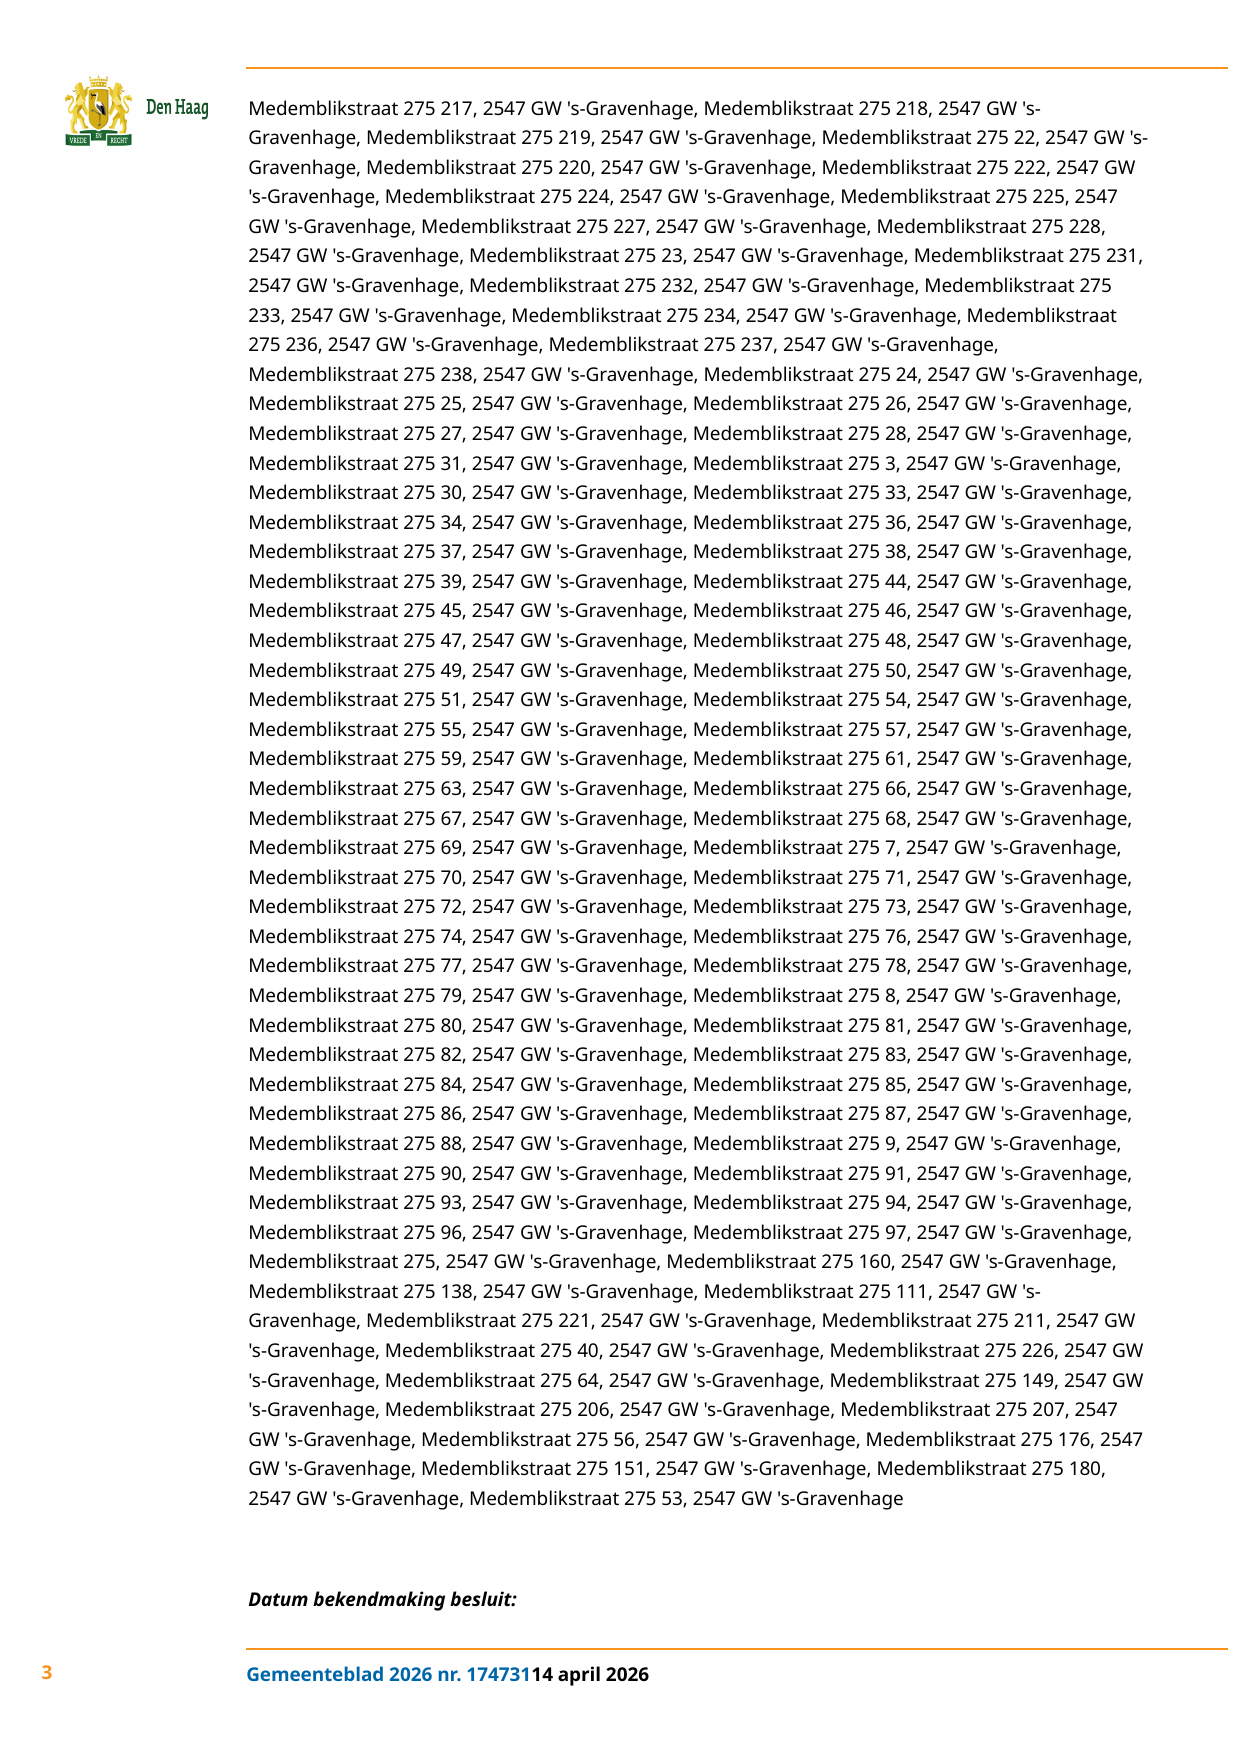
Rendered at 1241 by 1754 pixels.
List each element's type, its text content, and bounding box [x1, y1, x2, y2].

picture [41, 47, 231, 172]
text Datum bekendmaking besluit: [248, 1586, 1152, 1612]
text Medemblikstraat 275 217, 2547 GW 's-Gravenhage, Medemblikstraat 275 218, 2547 GW 's-Gravenhage, Medemblikstraat 275 219, 2547 GW 's-Gravenhage, Medemblikstraat 275 22, 2547 GW 's-Gravenhage, Medemblikstraat 275 220, 2547 GW 's-Gravenhage, Medemblikstraat 275 222, 2547 GW 's-Gravenhage, Medemblikstraat 275 224, 2547 GW 's-Gravenhage, Medemblikstraat 275 225, 2547 GW 's-Gravenhage, Medemblikstraat 275 227, 2547 GW 's-Gravenhage, Medemblikstraat 275 228, 2547 GW 's-Gravenhage, Medemblikstraat 275 23, 2547 GW 's-Gravenhage, Medemblikstraat 275 231, 2547 GW 's-Gravenhage, Medemblikstraat 275 232, 2547 GW 's-Gravenhage, Medemblikstraat 275 233, 2547 GW 's-Gravenhage, Medemblikstraat 275 234, 2547 GW 's-Gravenhage, Medemblikstraat 275 236, 2547 GW 's-Gravenhage, Medemblikstraat 275 237, 2547 GW 's-Gravenhage, Medemblikstraat 275 238, 2547 GW 's-Gravenhage, Medemblikstraat 275 24, 2547 GW 's-Gravenhage, Medemblikstraat 275 25, 2547 GW 's-Gravenhage, Medemblikstraat 275 26, 2547 GW 's-Gravenhage, Medemblikstraat 275 27, 2547 GW 's-Gravenhage, Medemblikstraat 275 28, 2547 GW 's-Gravenhage, Medemblikstraat 275 31, 2547 GW 's-Gravenhage, Medemblikstraat 275 3, 2547 GW 's-Gravenhage, Medemblikstraat 275 30, 2547 GW 's-Gravenhage, Medemblikstraat 275 33, 2547 GW 's-Gravenhage, Medemblikstraat 275 34, 2547 GW 's-Gravenhage, Medemblikstraat 275 36, 2547 GW 's-Gravenhage, Medemblikstraat 275 37, 2547 GW 's-Gravenhage, Medemblikstraat 275 38, 2547 GW 's-Gravenhage, Medemblikstraat 275 39, 2547 GW 's-Gravenhage, Medemblikstraat 275 44, 2547 GW 's-Gravenhage, Medemblikstraat 275 45, 2547 GW 's-Gravenhage, Medemblikstraat 275 46, 2547 GW 's-Gravenhage, Medemblikstraat 275 47, 2547 GW 's-Gravenhage, Medemblikstraat 275 48, 2547 GW 's-Gravenhage, Medemblikstraat 275 49, 2547 GW 's-Gravenhage, Medemblikstraat 275 50, 2547 GW 's-Gravenhage, Medemblikstraat 275 51, 2547 GW 's-Gravenhage, Medemblikstraat 275 54, 2547 GW 's-Gravenhage, Medemblikstraat 275 55, 2547 GW 's-Gravenhage, Medemblikstraat 275 57, 2547 GW 's-Gravenhage, Medemblikstraat 275 59, 2547 GW 's-Gravenhage, Medemblikstraat 275 61, 2547 GW 's-Gravenhage, Medemblikstraat 275 63, 2547 GW 's-Gravenhage, Medemblikstraat 275 66, 2547 GW 's-Gravenhage, Medemblikstraat 275 67, 2547 GW 's-Gravenhage, Medemblikstraat 275 68, 2547 GW 's-Gravenhage, Medemblikstraat 275 69, 2547 GW 's-Gravenhage, Medemblikstraat 275 7, 2547 GW 's-Gravenhage, Medemblikstraat 275 70, 2547 GW 's-Gravenhage, Medemblikstraat 275 71, 2547 GW 's-Gravenhage, Medemblikstraat 275 72, 2547 GW 's-Gravenhage, Medemblikstraat 275 73, 2547 GW 's-Gravenhage, Medemblikstraat 275 74, 2547 GW 's-Gravenhage, Medemblikstraat 275 76, 2547 GW 's-Gravenhage, Medemblikstraat 275 77, 2547 GW 's-Gravenhage, Medemblikstraat 275 78, 2547 GW 's-Gravenhage, Medemblikstraat 275 79, 2547 GW 's-Gravenhage, Medemblikstraat 275 8, 2547 GW 's-Gravenhage, Medemblikstraat 275 80, 2547 GW 's-Gravenhage, Medemblikstraat 275 81, 2547 GW 's-Gravenhage, Medemblikstraat 275 82, 2547 GW 's-Gravenhage, Medemblikstraat 275 83, 2547 GW 's-Gravenhage, Medemblikstraat 275 84, 2547 GW 's-Gravenhage, Medemblikstraat 275 85, 2547 GW 's-Gravenhage, Medemblikstraat 275 86, 2547 GW 's-Gravenhage, Medemblikstraat 275 87, 2547 GW 's-Gravenhage, Medemblikstraat 275 88, 2547 GW 's-Gravenhage, Medemblikstraat 275 9, 2547 GW 's-Gravenhage, Medemblikstraat 275 90, 2547 GW 's-Gravenhage, Medemblikstraat 275 91, 2547 GW 's-Gravenhage, Medemblikstraat 275 93, 2547 GW 's-Gravenhage, Medemblikstraat 275 94, 2547 GW 's-Gravenhage, Medemblikstraat 275 96, 2547 GW 's-Gravenhage, Medemblikstraat 275 97, 2547 GW 's-Gravenhage, Medemblikstraat 275, 2547 GW 's-Gravenhage, Medemblikstraat 275 160, 2547 GW 's-Gravenhage, Medemblikstraat 275 138, 2547 GW 's-Gravenhage, Medemblikstraat 275 111, 2547 GW 's-Gravenhage, Medemblikstraat 275 221, 2547 GW 's-Gravenhage, Medemblikstraat 275 211, 2547 GW 's-Gravenhage, Medemblikstraat 275 40, 2547 GW 's-Gravenhage, Medemblikstraat 275 226, 2547 GW 's-Gravenhage, Medemblikstraat 275 64, 2547 GW 's-Gravenhage, Medemblikstraat 275 149, 2547 GW 's-Gravenhage, Medemblikstraat 275 206, 2547 GW 's-Gravenhage, Medemblikstraat 275 207, 2547 GW 's-Gravenhage, Medemblikstraat 275 56, 2547 GW 's-Gravenhage, Medemblikstraat 275 176, 2547 GW 's-Gravenhage, Medemblikstraat 275 151, 2547 GW 's-Gravenhage, Medemblikstraat 275 180, 2547 GW 's-Gravenhage, Medemblikstraat 275 53, 2547 GW 's-Gravenhage [248, 95, 1152, 1511]
